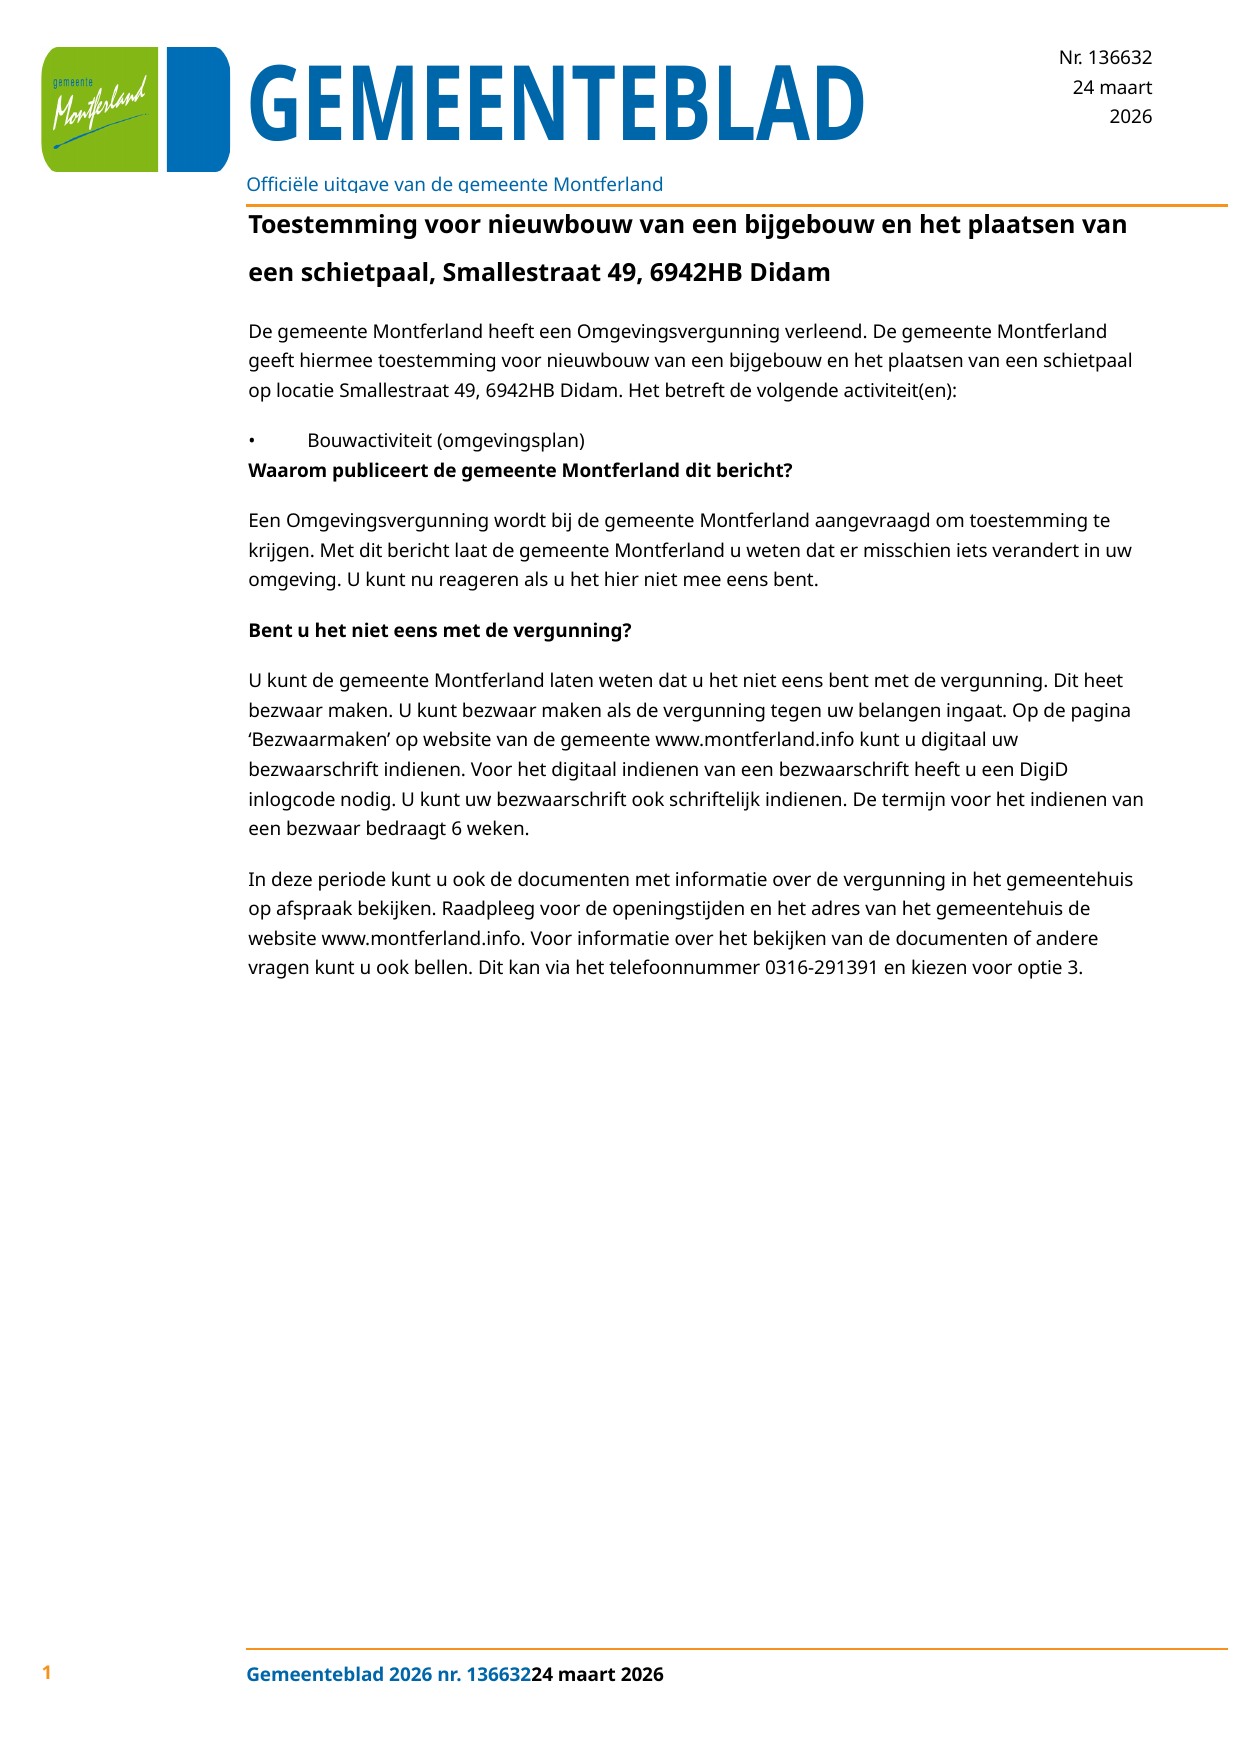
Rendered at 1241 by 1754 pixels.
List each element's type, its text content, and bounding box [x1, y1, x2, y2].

text Waarom publiceert de gemeente Montferland dit bericht? [248, 457, 1152, 483]
text Bent u het niet eens met de vergunning? [248, 617, 1152, 643]
text In deze periode kunt u ook de documenten met informatie over de vergunning in het gemeentehuis op afspraak bekijken. Raadpleeg voor de openingstijden en het adres van het gemeentehuis de website www.montferland.info. Voor informatie over het bekijken van de documenten of andere vragen kunt u ook bellen. Dit kan via het telefoonnummer 0316-291391 en kiezen voor optie 3. [248, 866, 1152, 980]
text Een Omgevingsvergunning wordt bij de gemeente Montferland aangevraagd om toestemming te krijgen. Met dit bericht laat de gemeente Montferland u weten dat er misschien iets verandert in uw omgeving. U kunt nu reageren als u het hier niet mee eens bent. [248, 507, 1152, 592]
picture [41, 47, 231, 172]
list Bouwactiviteit (omgevingsplan) [248, 427, 1152, 453]
text De gemeente Montferland heeft een Omgevingsvergunning verleend. De gemeente Montferland geeft hiermee toestemming voor nieuwbouw van een bijgebouw en het plaatsen van een schietpaal op locatie Smallestraat 49, 6942HB Didam. Het betreft de volgende activiteit(en): [248, 318, 1152, 403]
text U kunt de gemeente Montferland laten weten dat u het niet eens bent met de vergunning. Dit heet bezwaar maken. U kunt bezwaar maken als de vergunning tegen uw belangen ingaat. Op de pagina ‘Bezwaarmaken’ op website van de gemeente www.montferland.info kunt u digitaal uw bezwaarschrift indienen. Voor het digitaal indienen van een bezwaarschrift heeft u een DigiD inlogcode nodig. U kunt uw bezwaarschrift ook schriftelijk indienen. De termijn voor het indienen van een bezwaar bedraagt 6 weken. [248, 667, 1152, 841]
text Toestemming voor nieuwbouw van een bijgebouw en het plaatsen van een schietpaal, Smallestraat 49, 6942HB Didam [248, 207, 1152, 288]
